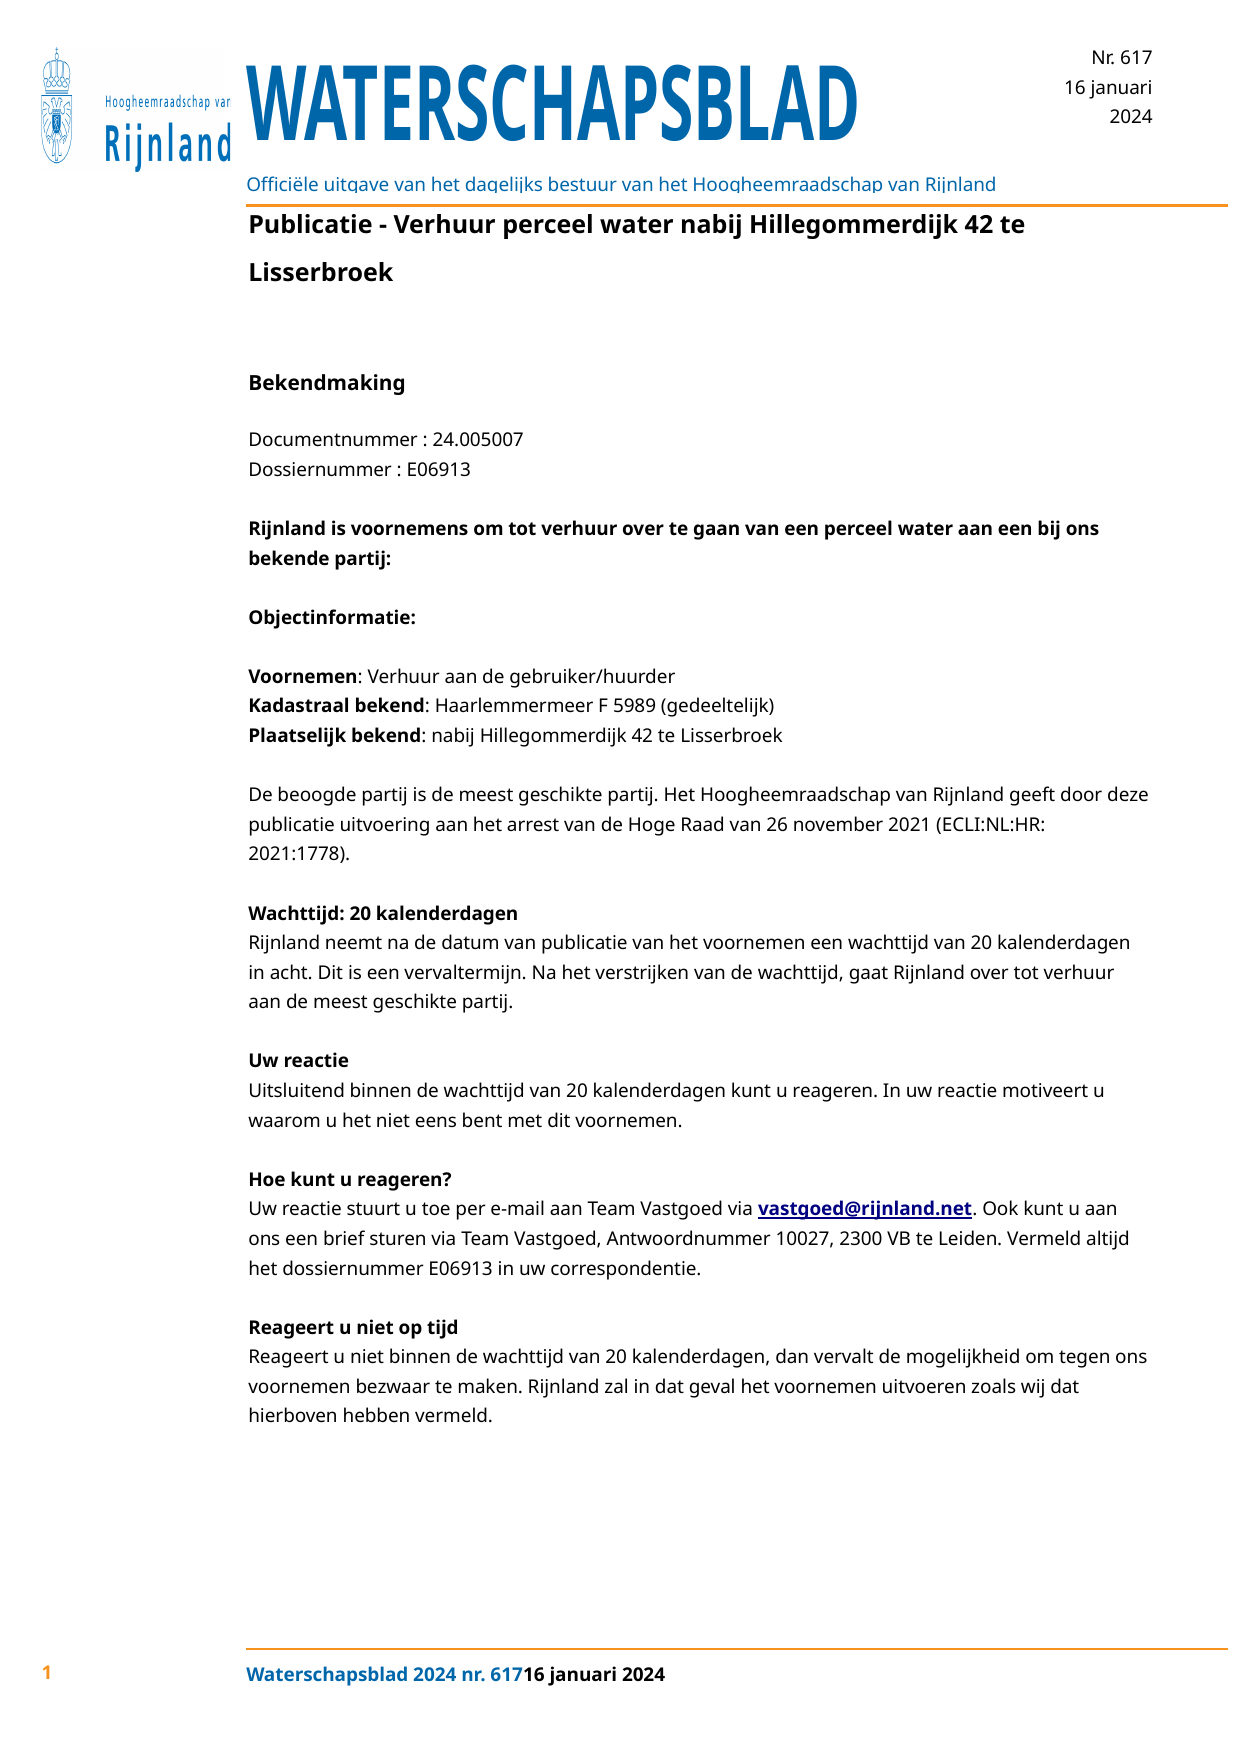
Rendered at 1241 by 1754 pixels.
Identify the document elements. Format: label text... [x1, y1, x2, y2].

text Plaatselijk bekend: nabij Hillegommerdijk 42 te Lisserbroek [248, 722, 1152, 748]
text De beoogde partij is de meest geschikte partij. Het Hoogheemraadschap van Rijnland geeft door deze publicatie uitvoering aan het arrest van de Hoge Raad van 26 november 2021 (ECLI:NL:HR: 2021:1778). [248, 781, 1152, 866]
text Rijnland neemt na de datum van publicatie van het voornemen een wachttijd van 20 kalenderdagen in acht. Dit is een vervaltermijn. Na het verstrijken van de wachttijd, gaat Rijnland over tot verhuur aan de meest geschikte partij. [248, 929, 1152, 1014]
text Reageert u niet binnen de wachttijd van 20 kalenderdagen, dan vervalt de mogelijkheid om tegen ons voornemen bezwaar te maken. Rijnland zal in dat geval het voornemen uitvoeren zoals wij dat hierboven hebben vermeld. [248, 1343, 1152, 1428]
text Voornemen: Verhuur aan de gebruiker/huurder [248, 663, 1152, 689]
text Objectinformatie: [248, 604, 1152, 629]
text Publicatie - Verhuur perceel water nabij Hillegommerdijk 42 te Lisserbroek [248, 207, 1152, 288]
text Uw reactie [248, 1048, 1152, 1073]
text Reageert u niet op tijd [248, 1314, 1152, 1339]
text Dossiernummer : E06913 [248, 456, 1152, 482]
text Bekendmaking [248, 368, 1152, 397]
text Uw reactie stuurt u toe per e-mail aan Team Vastgoed via vastgoed@rijnland.net. Ook kunt u aan ons een brief sturen via Team Vastgoed, Antwoordnummer 10027, 2300 VB te Leiden. Vermeld altijd het dossiernummer E06913 in uw correspondentie. [248, 1196, 1152, 1280]
text Rijnland is voornemens om tot verhuur over te gaan van een perceel water aan een bij ons bekende partij: [248, 515, 1152, 570]
text Hoe kunt u reageren? [248, 1166, 1152, 1192]
text Documentnummer : 24.005007 [248, 426, 1152, 452]
picture [41, 47, 231, 172]
text Uitsluitend binnen de wachttijd van 20 kalenderdagen kunt u reageren. In uw reactie motiveert u waarom u het niet eens bent met dit voornemen. [248, 1077, 1152, 1132]
text Kadastraal bekend: Haarlemmermeer F 5989 (gedeeltelijk) [248, 693, 1152, 718]
text Wachttijd: 20 kalenderdagen [248, 900, 1152, 925]
